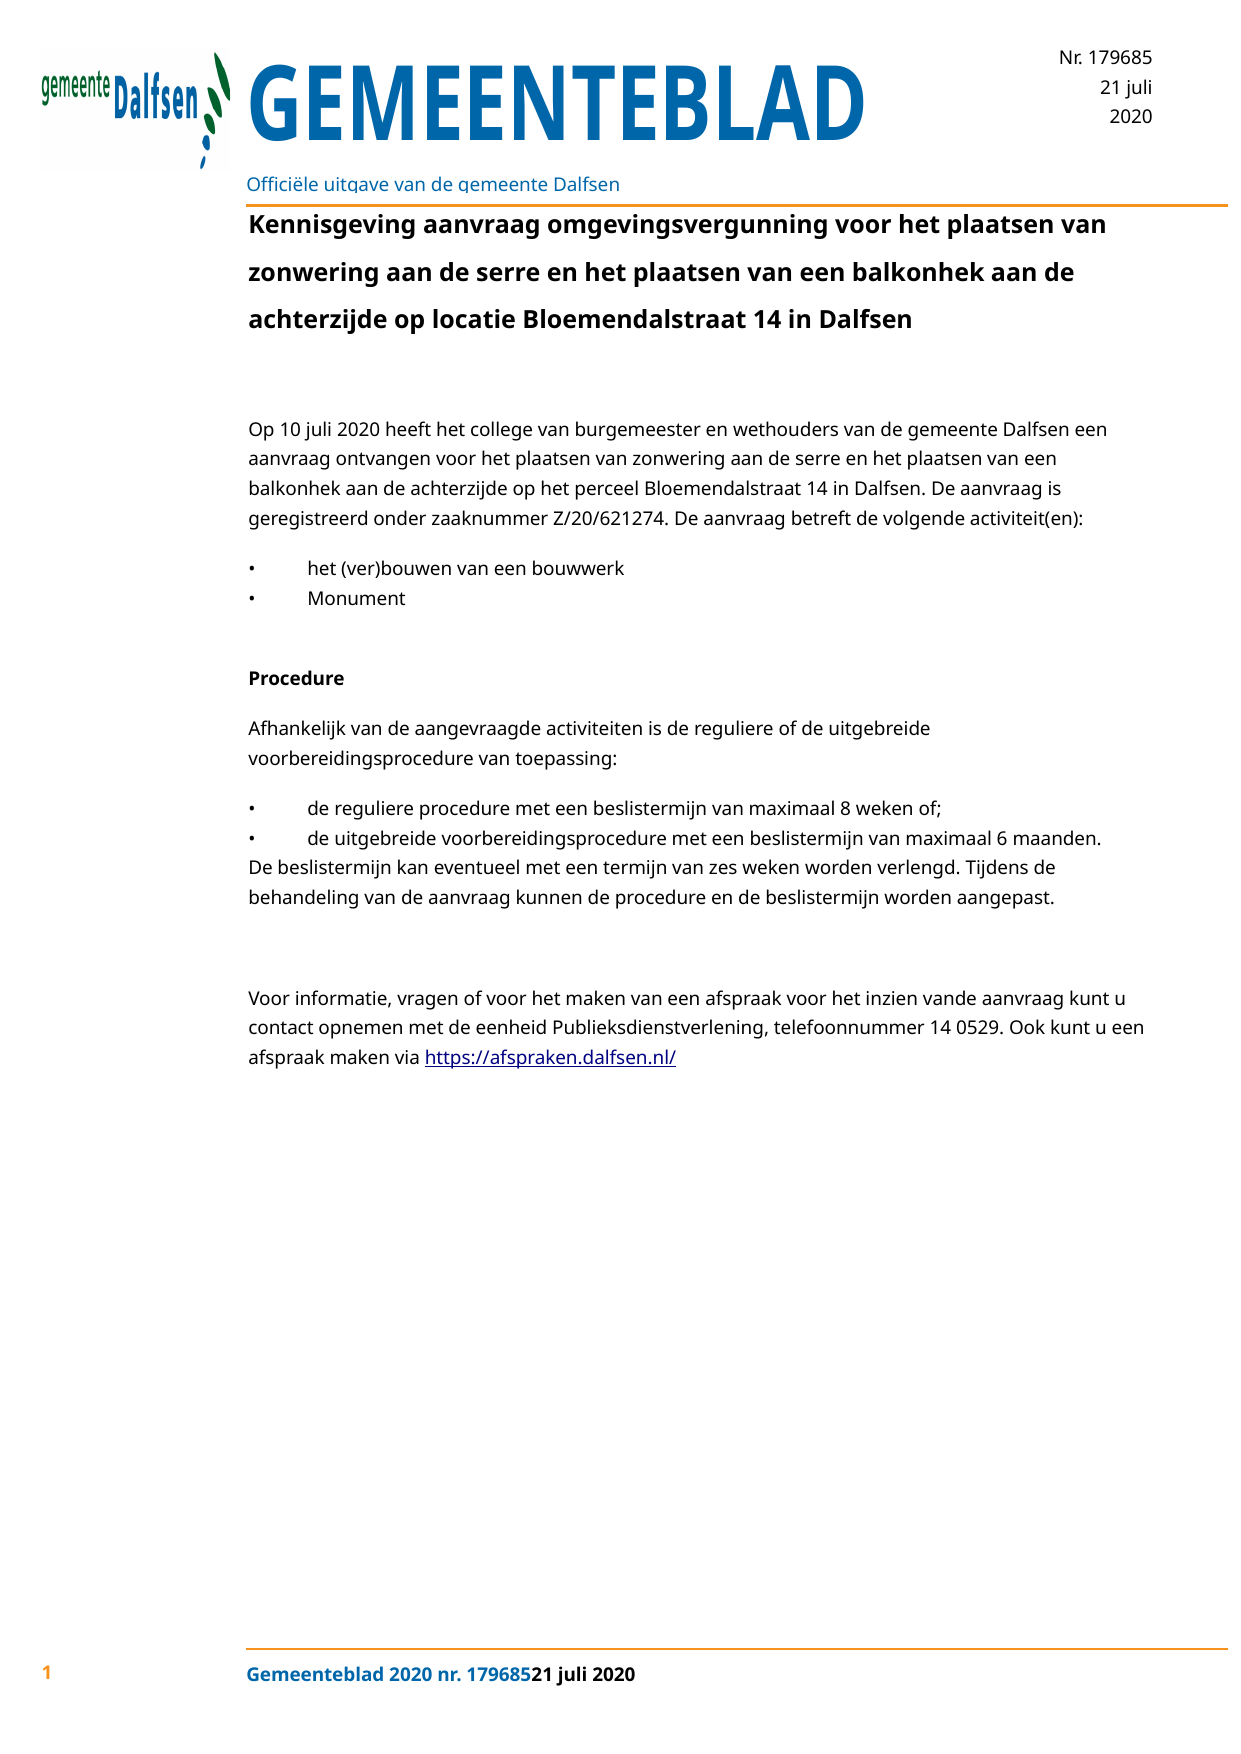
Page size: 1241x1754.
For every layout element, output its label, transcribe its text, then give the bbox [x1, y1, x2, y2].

list het (ver)bouwen van een bouwwerk [248, 555, 1152, 581]
text De beslistermijn kan eventueel met een termijn van zes weken worden verlengd. Tijdens de behandeling van de aanvraag kunnen de procedure en de beslistermijn worden aangepast. [248, 854, 1152, 909]
text Voor informatie, vragen of voor het maken van een afspraak voor het inzien vande aanvraag kunt u contact opnemen met de eenheid Publieksdienstverlening, telefoonnummer 14 0529. Ook kunt u een afspraak maken via https://afspraken.dalfsen.nl/ [248, 985, 1152, 1069]
picture [41, 47, 231, 172]
text Procedure [248, 665, 1152, 690]
list Monument [248, 585, 1152, 610]
text Op 10 juli 2020 heeft het college van burgemeester en wethouders van de gemeente Dalfsen een aanvraag ontvangen voor het plaatsen van zonwering aan de serre en het plaatsen van een balkonhek aan de achterzijde op het perceel Bloemendalstraat 14 in Dalfsen. De aanvraag is geregistreerd onder zaaknummer Z/20/621274. De aanvraag betreft de volgende activiteit(en): [248, 416, 1152, 530]
text Kennisgeving aanvraag omgevingsvergunning voor het plaatsen van zonwering aan de serre en het plaatsen van een balkonhek aan de achterzijde op locatie Bloemendalstraat 14 in Dalfsen [248, 207, 1152, 336]
text Afhankelijk van de aangevraagde activiteiten is de reguliere of de uitgebreide voorbereidingsprocedure van toepassing: [248, 715, 1152, 770]
list de uitgebreide voorbereidingsprocedure met een beslistermijn van maximaal 6 maanden. [248, 825, 1152, 850]
list de reguliere procedure met een beslistermijn van maximaal 8 weken of; [248, 795, 1152, 821]
